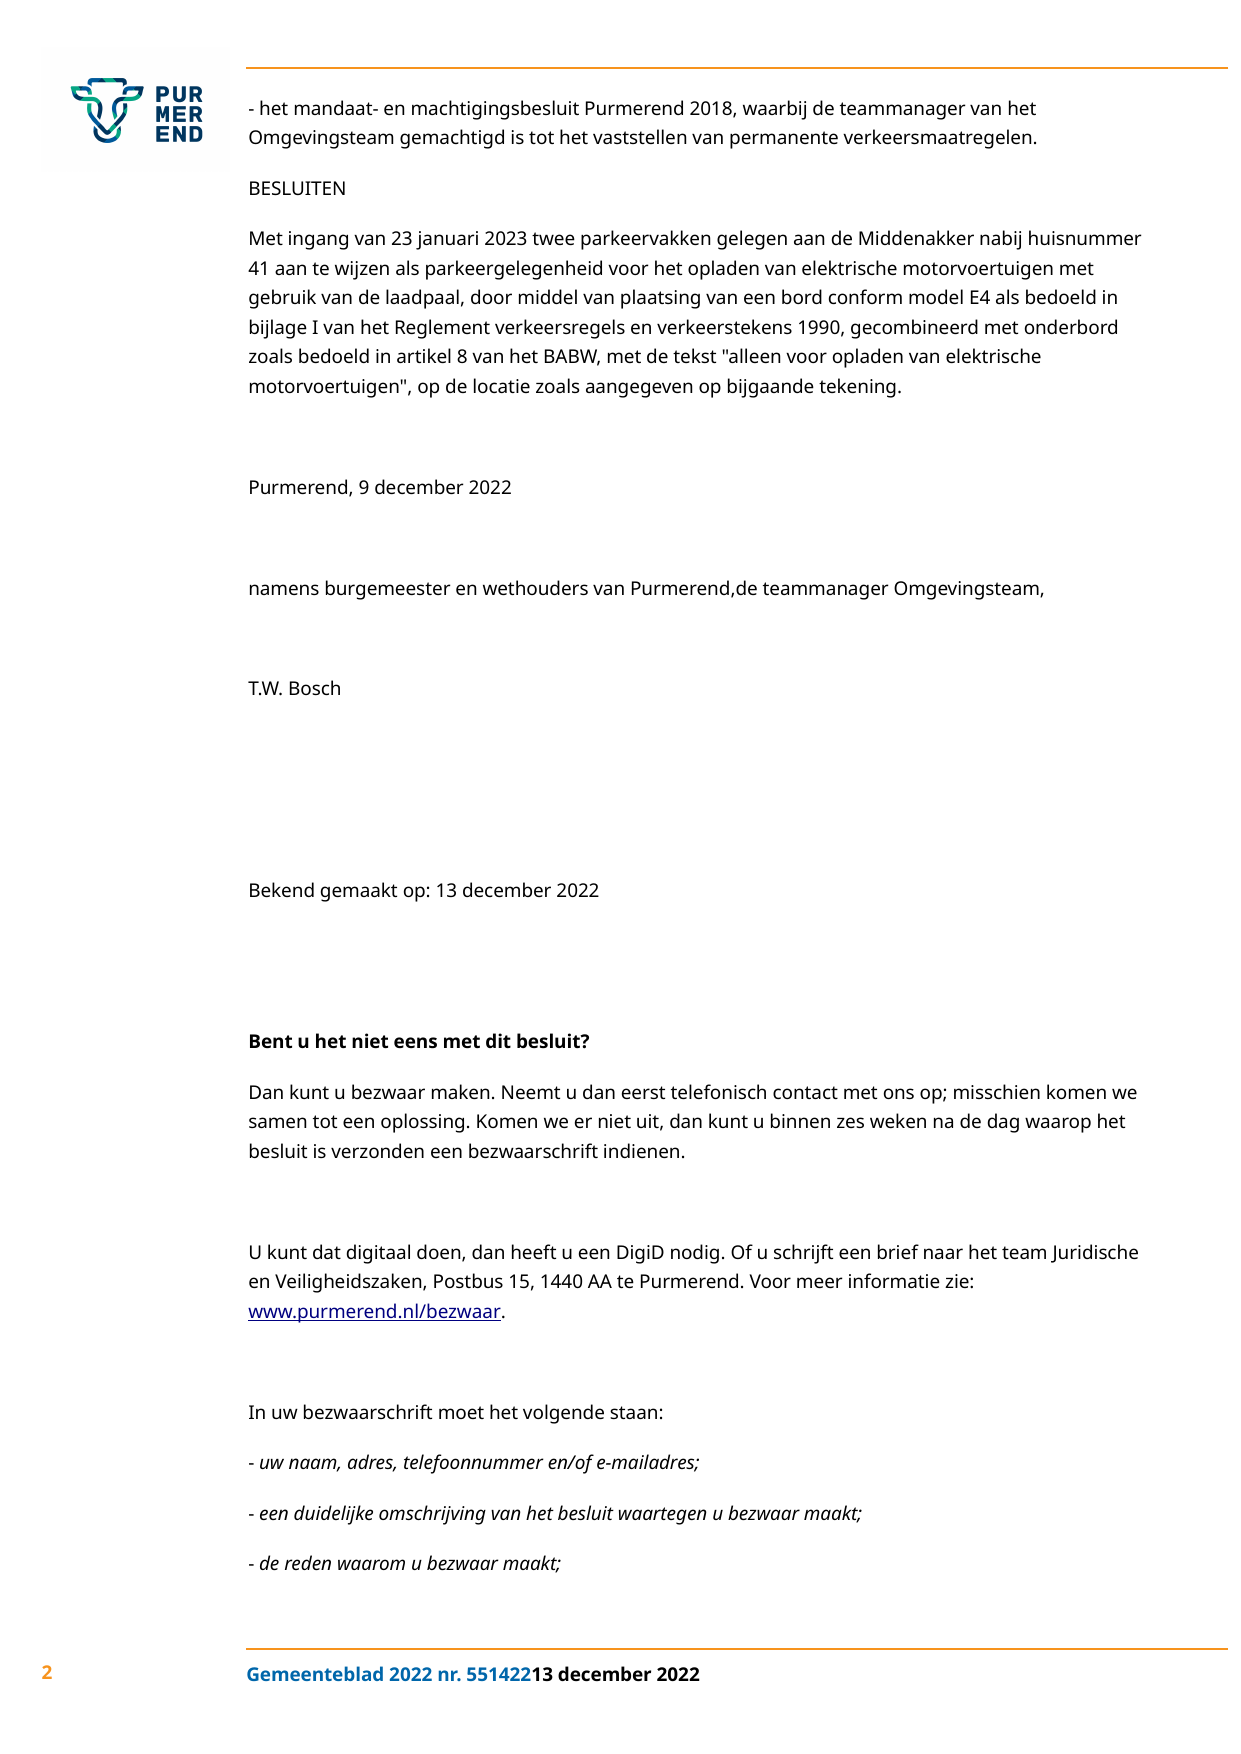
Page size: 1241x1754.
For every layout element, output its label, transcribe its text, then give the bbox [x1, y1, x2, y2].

text Bent u het niet eens met dit besluit? [248, 1028, 1152, 1054]
text Bekend gemaakt op: 13 december 2022 [248, 877, 1152, 903]
text U kunt dat digitaal doen, dan heeft u een DigiD nodig. Of u schrijft een brief naar het team Juridische en Veiligheidszaken, Postbus 15, 1440 AA te Purmerend. Voor meer informatie zie: www.purmerend.nl/bezwaar. [248, 1239, 1152, 1324]
text BESLUITEN [248, 175, 1152, 201]
text Dan kunt u bezwaar maken. Neemt u dan eerst telefonisch contact met ons op; misschien komen we samen tot een oplossing. Komen we er niet uit, dan kunt u binnen zes weken na de dag waarop het besluit is verzonden een bezwaarschrift indienen. [248, 1079, 1152, 1164]
text Purmerend, 9 december 2022 [248, 474, 1152, 500]
text T.W. Bosch [248, 676, 1152, 701]
picture [41, 47, 231, 172]
text - uw naam, adres, telefoonnummer en/of e-mailadres; [248, 1449, 1152, 1475]
text - een duidelijke omschrijving van het besluit waartegen u bezwaar maakt; [248, 1500, 1152, 1526]
text namens burgemeester en wethouders van Purmerend,de teammanager Omgevingsteam, [248, 575, 1152, 601]
text - de reden waarom u bezwaar maakt; [248, 1550, 1152, 1576]
text Met ingang van 23 januari 2023 twee parkeervakken gelegen aan de Middenakker nabij huisnummer 41 aan te wijzen als parkeergelegenheid voor het opladen van elektrische motorvoertuigen met gebruik van de laadpaal, door middel van plaatsing van een bord conform model E4 als bedoeld in bijlage I van het Reglement verkeersregels en verkeerstekens 1990, gecombineerd met onderbord zoals bedoeld in artikel 8 van het BABW, met de tekst "alleen voor opladen van elektrische motorvoertuigen", op de locatie zoals aangegeven op bijgaande tekening. [248, 225, 1152, 399]
text In uw bezwaarschrift moet het volgende staan: [248, 1399, 1152, 1425]
text - het mandaat- en machtigingsbesluit Purmerend 2018, waarbij de teammanager van het Omgevingsteam gemachtigd is tot het vaststellen van permanente verkeersmaatregelen. [248, 95, 1152, 150]
